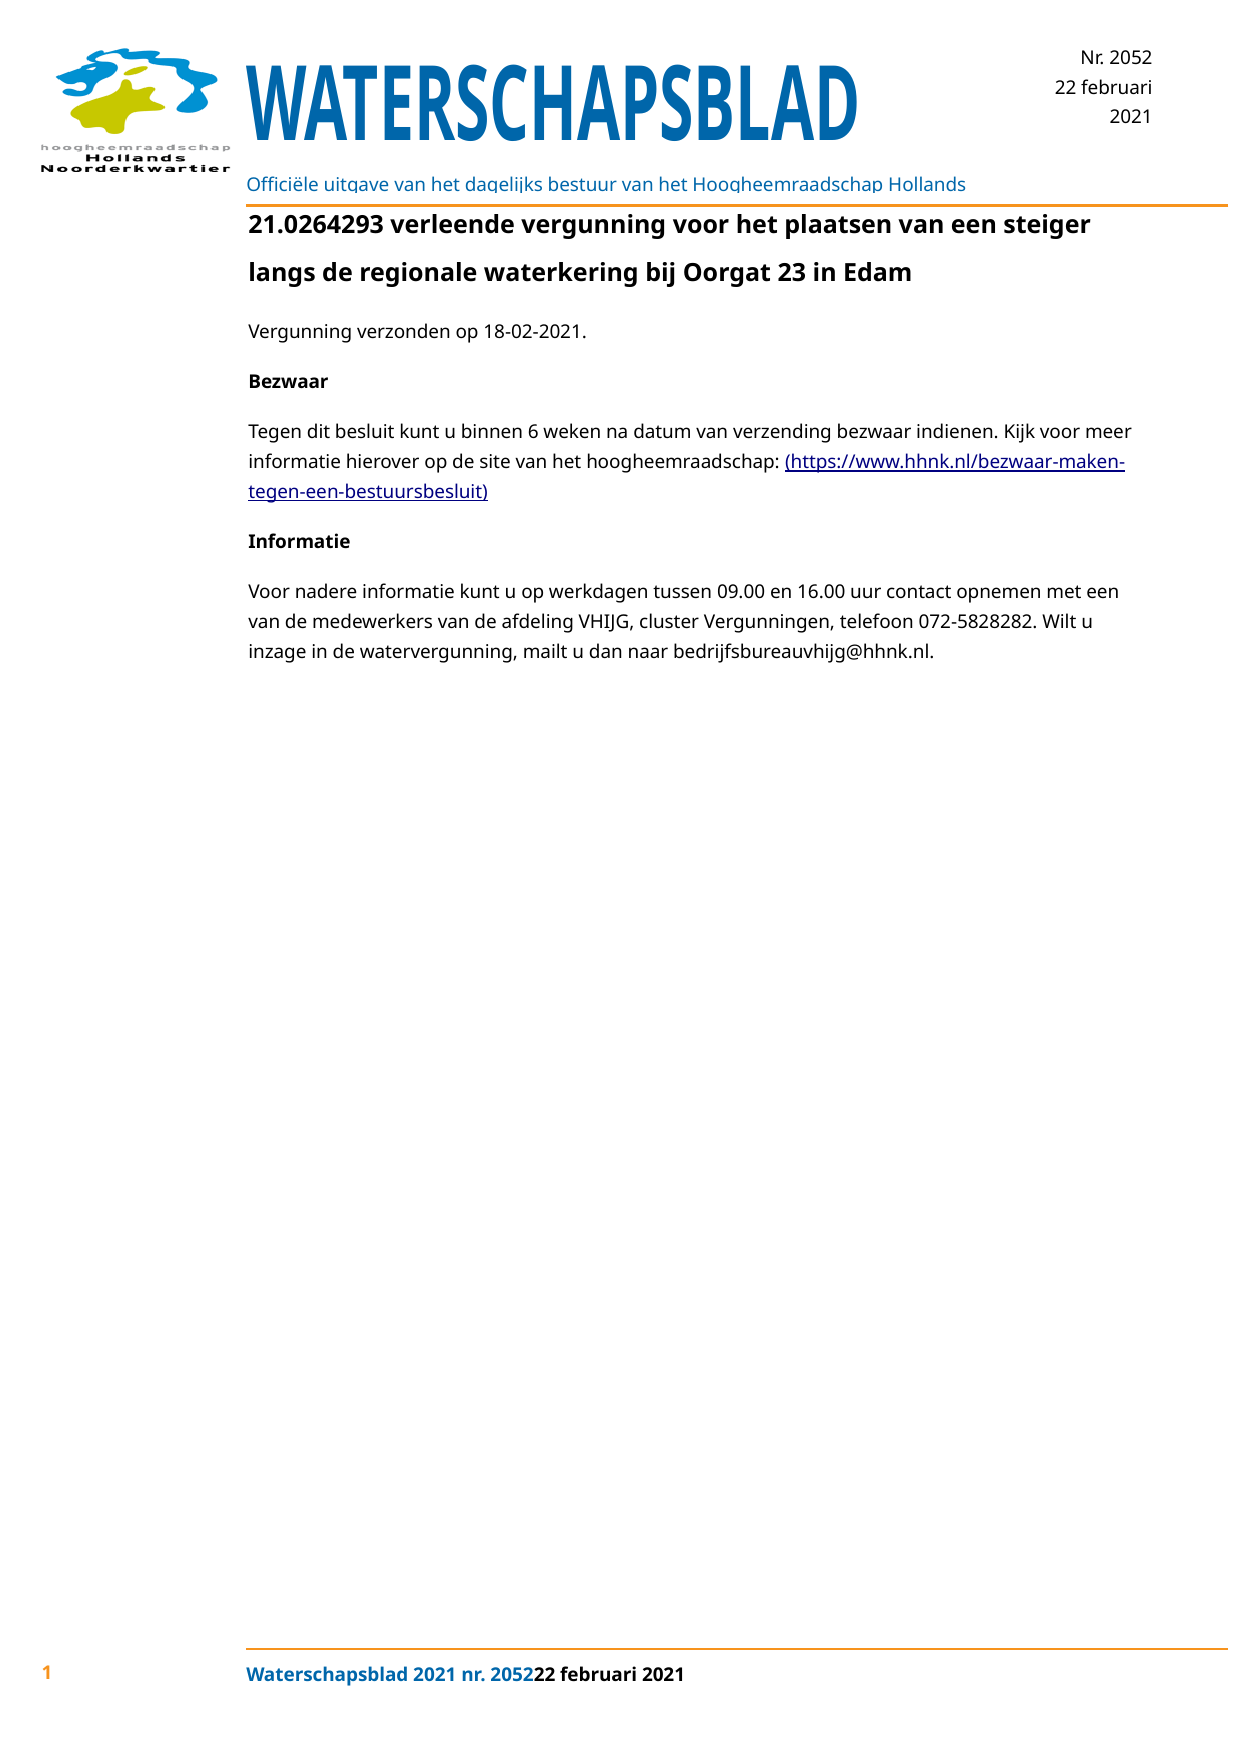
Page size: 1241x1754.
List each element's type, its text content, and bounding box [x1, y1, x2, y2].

text Bezwaar [248, 368, 1152, 394]
text Voor nadere informatie kunt u op werkdagen tussen 09.00 en 16.00 uur contact opnemen met een van de medewerkers van de afdeling VHIJG, cluster Vergunningen, telefoon 072-5828282. Wilt u inzage in de watervergunning, mailt u dan naar bedrijfsbureauvhijg@hhnk.nl. [248, 579, 1152, 664]
text Vergunning verzonden op 18-02-2021. [248, 318, 1152, 344]
picture [41, 47, 231, 172]
text Informatie [248, 528, 1152, 554]
text 21.0264293 verleende vergunning voor het plaatsen van een steiger langs de regionale waterkering bij Oorgat 23 in Edam [248, 207, 1152, 288]
text Tegen dit besluit kunt u binnen 6 weken na datum van verzending bezwaar indienen. Kijk voor meer informatie hierover op de site van het hoogheemraadschap: (https://www.hhnk.nl/bezwaar-maken-tegen-een-bestuursbesluit) [248, 419, 1152, 504]
